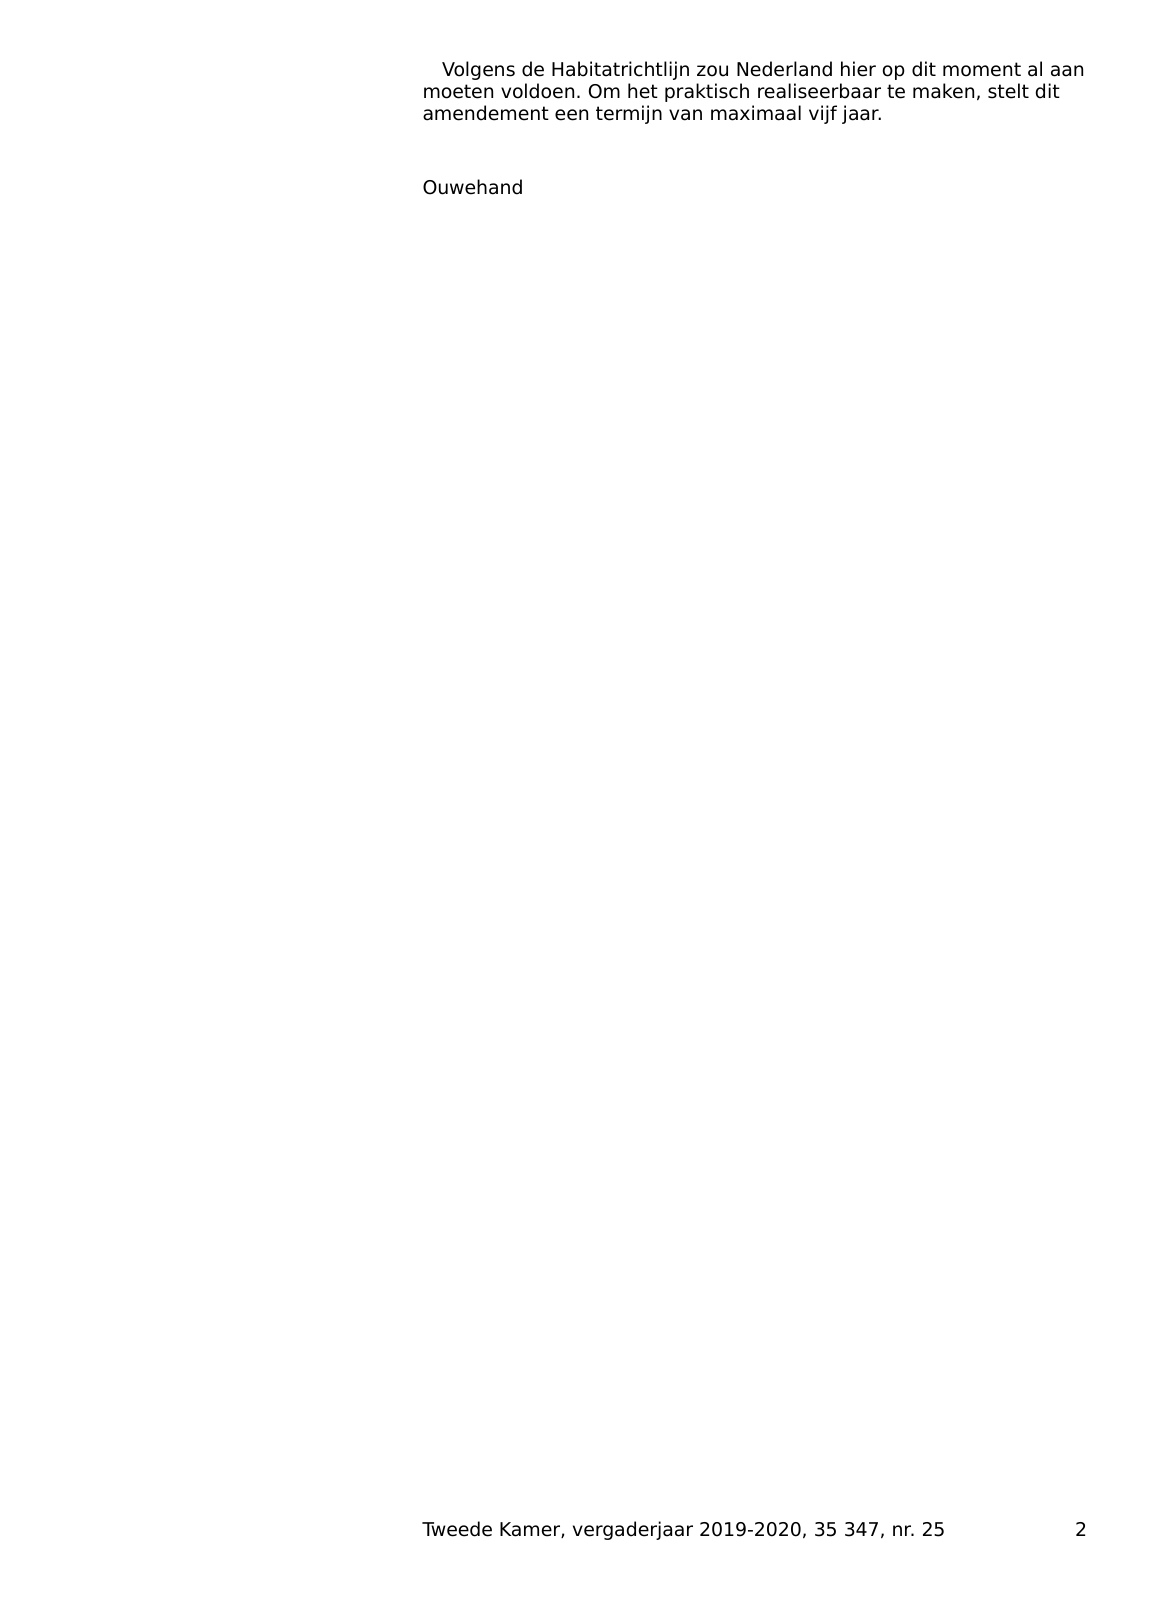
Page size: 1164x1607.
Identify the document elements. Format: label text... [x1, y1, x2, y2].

text Volgens de Habitatrichtlijn zou Nederland hier op dit moment al aan moeten voldoen. Om het praktisch realiseerbaar te maken, stelt dit amendement een termijn van maximaal vijf jaar. [422, 59, 1087, 125]
text Ouwehand [422, 155, 1087, 199]
